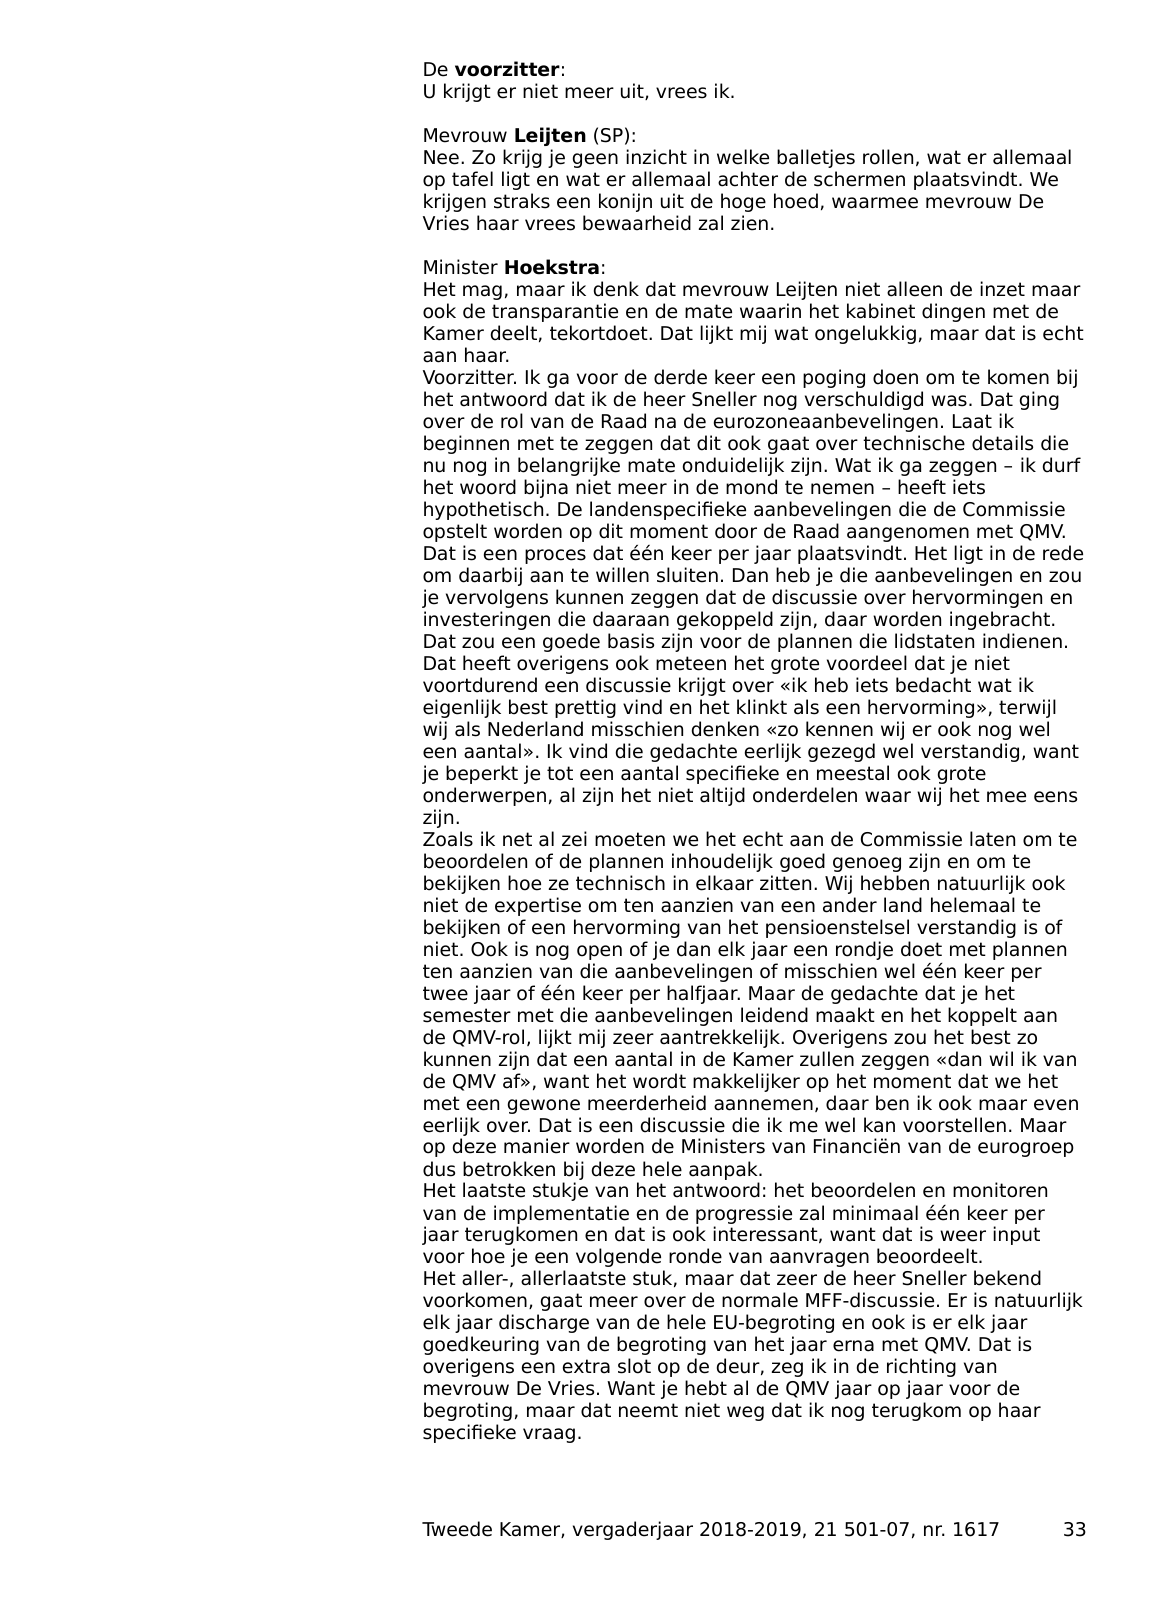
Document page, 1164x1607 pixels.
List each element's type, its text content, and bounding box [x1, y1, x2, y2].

text De voorzitter: [422, 59, 1087, 81]
text Het aller-, allerlaatste stuk, maar dat zeer de heer Sneller bekend voorkomen, gaat meer over de normale MFF-discussie. Er is natuurlijk elk jaar discharge van de hele EU-begroting en ook is er elk jaar goedkeuring van de begroting van het jaar erna met QMV. Dat is overigens een extra slot op de deur, zeg ik in de richting van mevrouw De Vries. Want je hebt al de QMV jaar op jaar voor de begroting, maar dat neemt niet weg dat ik nog terugkom op haar specifieke vraag. [422, 1268, 1087, 1444]
text Voorzitter. Ik ga voor de derde keer een poging doen om te komen bij het antwoord dat ik de heer Sneller nog verschuldigd was. Dat ging over de rol van de Raad na de eurozoneaanbevelingen. Laat ik beginnen met te zeggen dat dit ook gaat over technische details die nu nog in belangrijke mate onduidelijk zijn. Wat ik ga zeggen – ik durf het woord bijna niet meer in de mond te nemen – heeft iets hypothetisch. De landenspecifieke aanbevelingen die de Commissie opstelt worden op dit moment door de Raad aangenomen met QMV. Dat is een proces dat één keer per jaar plaatsvindt. Het ligt in de rede om daarbij aan te willen sluiten. Dan heb je die aanbevelingen en zou je vervolgens kunnen zeggen dat de discussie over hervormingen en investeringen die daaraan gekoppeld zijn, daar worden ingebracht. Dat zou een goede basis zijn voor de plannen die lidstaten indienen. Dat heeft overigens ook meteen het grote voordeel dat je niet voortdurend een discussie krijgt over «ik heb iets bedacht wat ik eigenlijk best prettig vind en het klinkt als een hervorming», terwijl wij als Nederland misschien denken «zo kennen wij er ook nog wel een aantal». Ik vind die gedachte eerlijk gezegd wel verstandig, want je beperkt je tot een aantal specifieke en meestal ook grote onderwerpen, al zijn het niet altijd onderdelen waar wij het mee eens zijn. [422, 367, 1087, 829]
text U krijgt er niet meer uit, vrees ik. [422, 81, 1087, 103]
text Het mag, maar ik denk dat mevrouw Leijten niet alleen de inzet maar ook de transparantie en de mate waarin het kabinet dingen met de Kamer deelt, tekortdoet. Dat lijkt mij wat ongelukkig, maar dat is echt aan haar. [422, 279, 1087, 367]
text Mevrouw Leijten (SP): [422, 125, 1087, 147]
text Het laatste stukje van het antwoord: het beoordelen en monitoren van de implementatie en de progressie zal minimaal één keer per jaar terugkomen en dat is ook interessant, want dat is weer input voor hoe je een volgende ronde van aanvragen beoordeelt. [422, 1180, 1087, 1268]
text Nee. Zo krijg je geen inzicht in welke balletjes rollen, wat er allemaal op tafel ligt en wat er allemaal achter de schermen plaatsvindt. We krijgen straks een konijn uit de hoge hoed, waarmee mevrouw De Vries haar vrees bewaarheid zal zien. [422, 147, 1087, 235]
text Minister Hoekstra: [422, 257, 1087, 279]
text Zoals ik net al zei moeten we het echt aan de Commissie laten om te beoordelen of de plannen inhoudelijk goed genoeg zijn en om te bekijken hoe ze technisch in elkaar zitten. Wij hebben natuurlijk ook niet de expertise om ten aanzien van een ander land helemaal te bekijken of een hervorming van het pensioenstelsel verstandig is of niet. Ook is nog open of je dan elk jaar een rondje doet met plannen ten aanzien van die aanbevelingen of misschien wel één keer per twee jaar of één keer per halfjaar. Maar de gedachte dat je het semester met die aanbevelingen leidend maakt en het koppelt aan de QMV-rol, lijkt mij zeer aantrekkelijk. Overigens zou het best zo kunnen zijn dat een aantal in de Kamer zullen zeggen «dan wil ik van de QMV af», want het wordt makkelijker op het moment dat we het met een gewone meerderheid aannemen, daar ben ik ook maar even eerlijk over. Dat is een discussie die ik me wel kan voorstellen. Maar op deze manier worden de Ministers van Financiën van de eurogroep dus betrokken bij deze hele aanpak. [422, 829, 1087, 1180]
